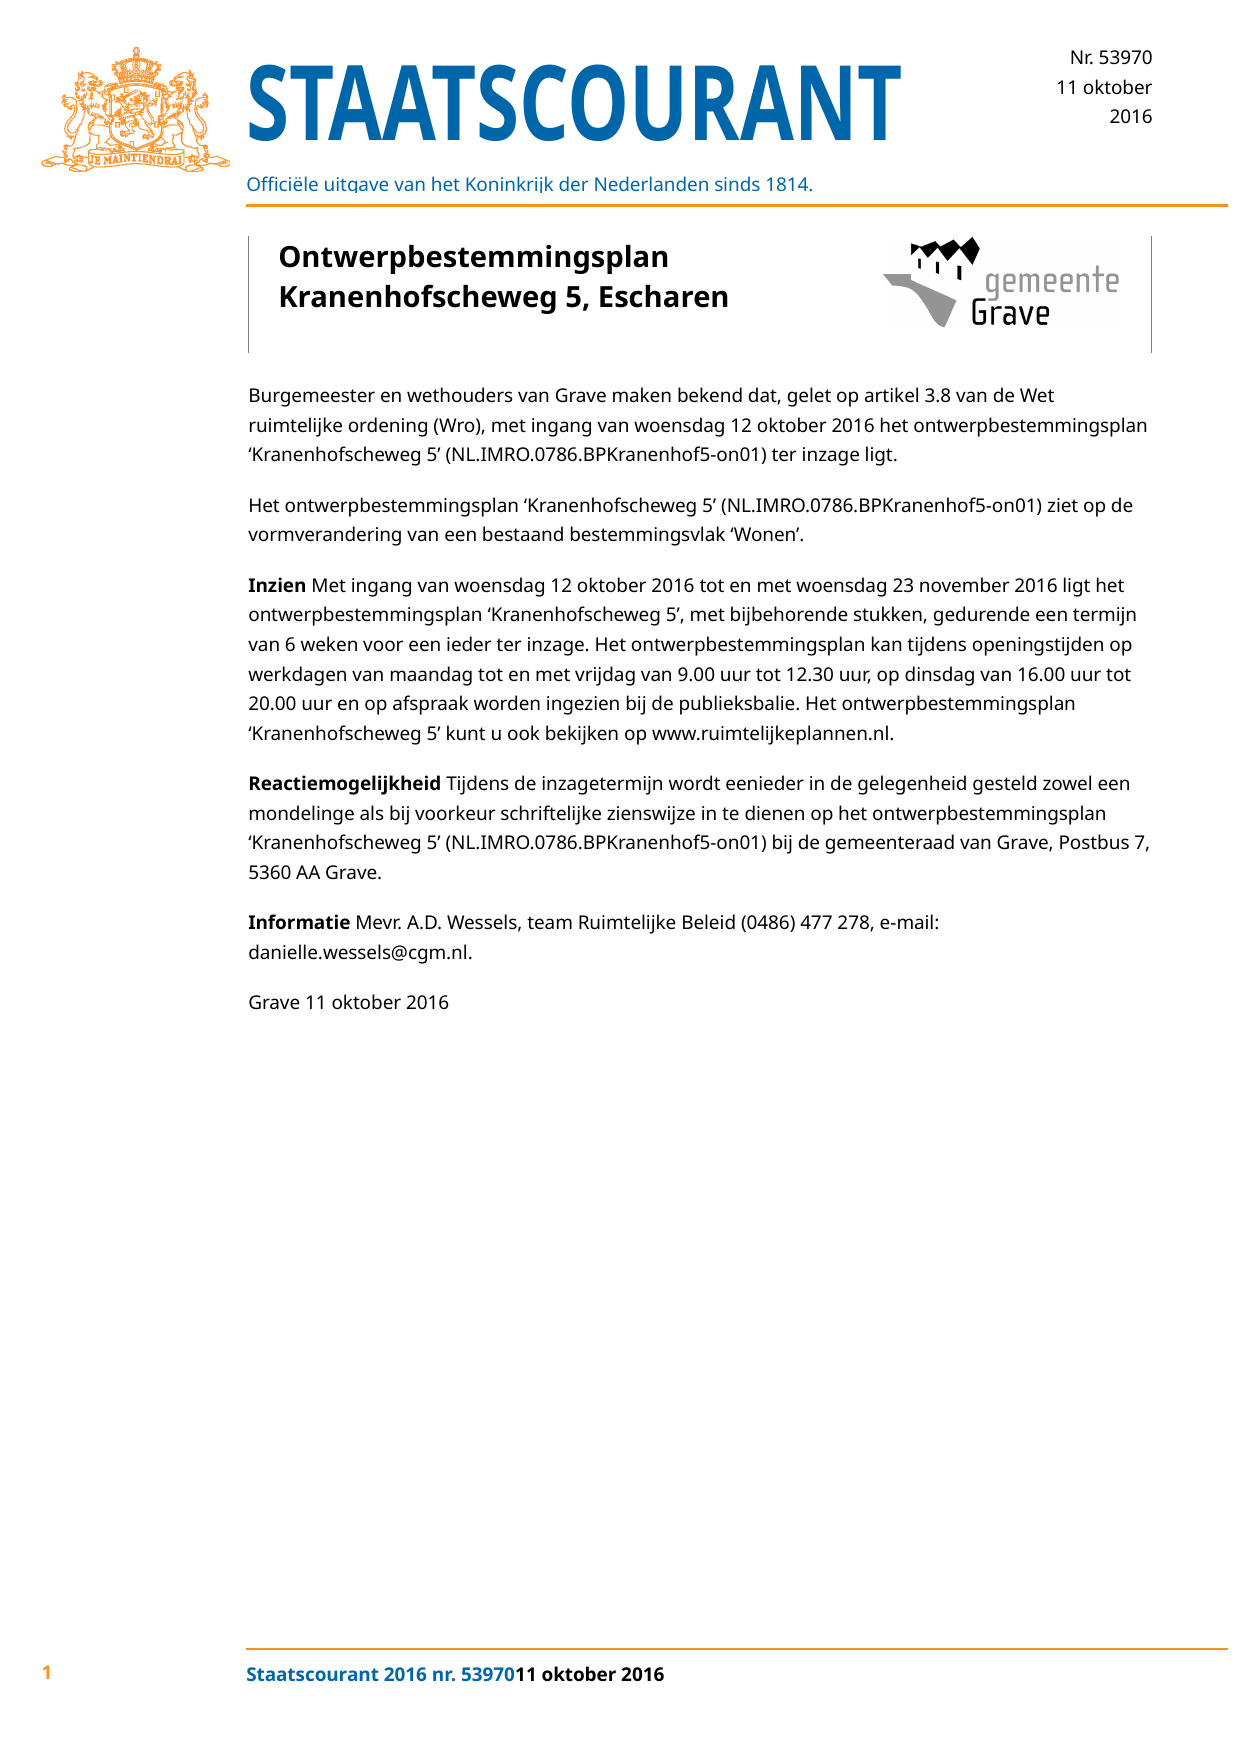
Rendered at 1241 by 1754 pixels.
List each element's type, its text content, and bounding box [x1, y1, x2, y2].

text Burgemeester en wethouders van Grave maken bekend dat, gelet op artikel 3.8 van de Wet ruimtelijke ordening (Wro), met ingang van woensdag 12 oktober 2016 het ontwerpbestemmingsplan ‘Kranenhofscheweg 5’ (NL.IMRO.0786.BPKranenhof5-on01) ter inzage ligt. [248, 382, 1152, 467]
table_header [850, 236, 1151, 353]
table_header Ontwerpbestemmingsplan Kranenhofscheweg 5, Escharen [249, 236, 850, 353]
picture [41, 47, 231, 172]
text Inzien Met ingang van woensdag 12 oktober 2016 tot en met woensdag 23 november 2016 ligt het ontwerpbestemmingsplan ‘Kranenhofscheweg 5’, met bijbehorende stukken, gedurende een termijn van 6 weken voor een ieder ter inzage. Het ontwerpbestemmingsplan kan tijdens openingstijden op werkdagen van maandag tot en met vrijdag van 9.00 uur tot 12.30 uur, op dinsdag van 16.00 uur tot 20.00 uur en op afspraak worden ingezien bij de publieksbalie. Het ontwerpbestemmingsplan ‘Kranenhofscheweg 5’ kunt u ook bekijken op www.ruimtelijkeplannen.nl. [248, 572, 1152, 746]
text Grave 11 oktober 2016 [248, 989, 1152, 1015]
text Reactiemogelijkheid Tijdens de inzagetermijn wordt eenieder in de gelegenheid gesteld zowel een mondelinge als bij voorkeur schriftelijke zienswijze in te dienen op het ontwerpbestemmingsplan ‘Kranenhofscheweg 5’ (NL.IMRO.0786.BPKranenhof5-on01) bij de gemeenteraad van Grave, Postbus 7, 5360 AA Grave. [248, 770, 1152, 885]
text Het ontwerpbestemmingsplan ‘Kranenhofscheweg 5’ (NL.IMRO.0786.BPKranenhof5-on01) ziet op de vormverandering van een bestaand bestemmingsvlak ‘Wonen’. [248, 492, 1152, 547]
picture [882, 236, 1119, 328]
text Informatie Mevr. A.D. Wessels, team Ruimtelijke Beleid (0486) 477 278, e-mail: danielle.wessels@cgm.nl. [248, 909, 1152, 965]
